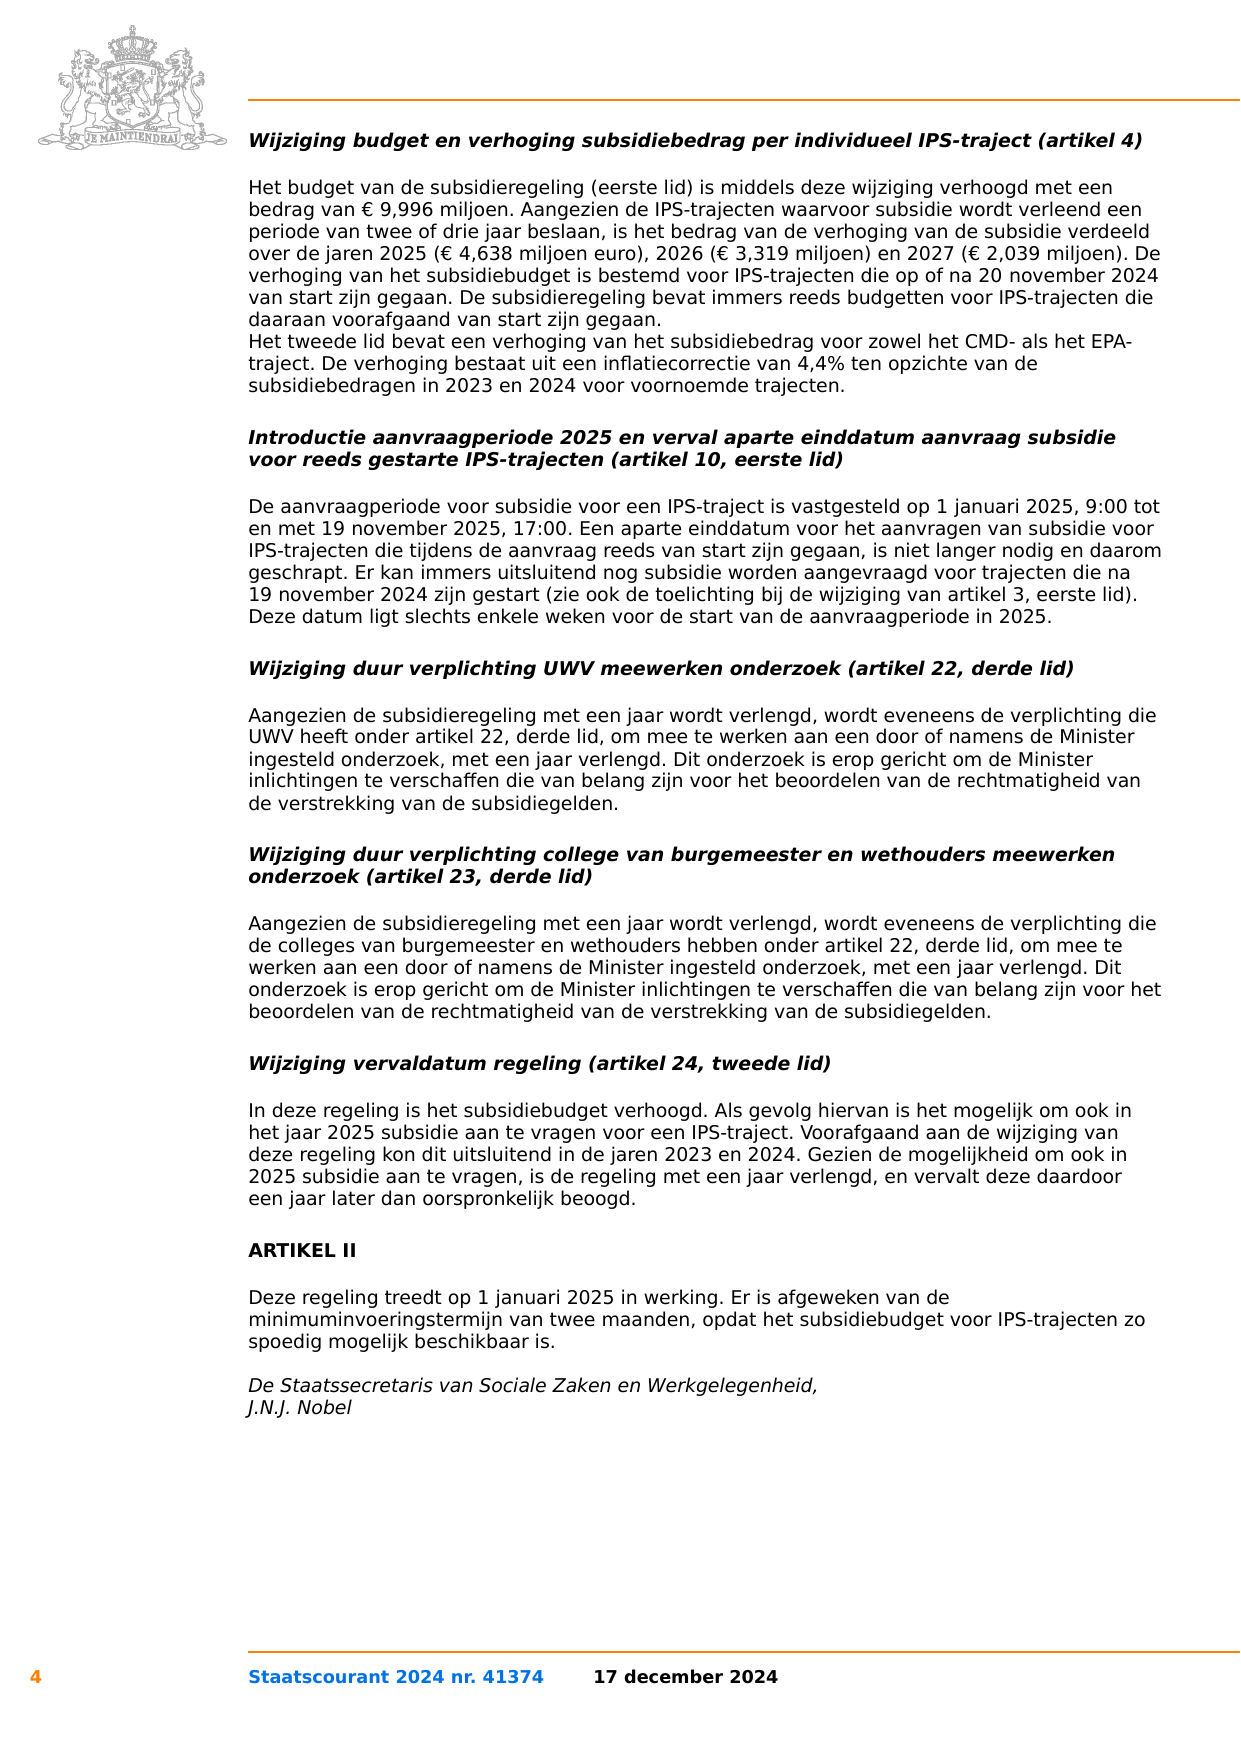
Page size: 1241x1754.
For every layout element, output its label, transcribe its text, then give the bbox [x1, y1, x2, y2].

subtitle Wijziging vervaldatum regeling (artikel 24, tweede lid) [248, 1053, 1163, 1075]
text Aangezien de subsidieregeling met een jaar wordt verlengd, wordt eveneens de verplichting die de colleges van burgemeester en wethouders hebben onder artikel 22, derde lid, om mee te werken aan een door of namens de Minister ingesteld onderzoek, met een jaar verlengd. Dit onderzoek is erop gericht om de Minister inlichtingen te verschaffen die van belang zijn voor het beoordelen van de rechtmatigheid van de verstrekking van de subsidiegelden. [248, 913, 1163, 1023]
subtitle Wijziging duur verplichting UWV meewerken onderzoek (artikel 22, derde lid) [248, 657, 1163, 679]
picture [38, 25, 227, 150]
text In deze regeling is het subsidiebudget verhoogd. Als gevolg hiervan is het mogelijk om ook in het jaar 2025 subsidie aan te vragen voor een IPS-traject. Voorafgaand aan de wijziging van deze regeling kon dit uitsluitend in de jaren 2023 en 2024. Gezien de mogelijkheid om ook in 2025 subsidie aan te vragen, is de regeling met een jaar verlengd, en vervalt deze daardoor een jaar later dan oorspronkelijk beoogd. [248, 1100, 1163, 1210]
text Het tweede lid bevat een verhoging van het subsidiebedrag voor zowel het CMD- als het EPA-traject. De verhoging bestaat uit een inflatiecorrectie van 4,4% ten opzichte van de subsidiebedragen in 2023 en 2024 voor voornoemde trajecten. [248, 331, 1163, 397]
subtitle Wijziging budget en verhoging subsidiebedrag per individueel IPS-traject (artikel 4) [248, 130, 1163, 152]
text Aangezien de subsidieregeling met een jaar wordt verlengd, wordt eveneens de verplichting die UWV heeft onder artikel 22, derde lid, om mee te werken aan een door of namens de Minister ingesteld onderzoek, met een jaar verlengd. Dit onderzoek is erop gericht om de Minister inlichtingen te verschaffen die van belang zijn voor het beoordelen van de rechtmatigheid van de verstrekking van de subsidiegelden. [248, 704, 1163, 814]
text De Staatssecretaris van Sociale Zaken en Werkgelegenheid, J.N.J. Nobel [248, 1375, 1163, 1419]
text Het budget van de subsidieregeling (eerste lid) is middels deze wijziging verhoogd met een bedrag van € 9,996 miljoen. Aangezien de IPS-trajecten waarvoor subsidie wordt verleend een periode van twee of drie jaar beslaan, is het bedrag van de verhoging van de subsidie verdeeld over de jaren 2025 (€ 4,638 miljoen euro), 2026 (€ 3,319 miljoen) en 2027 (€ 2,039 miljoen). De verhoging van het subsidiebudget is bestemd voor IPS-trajecten die op of na 20 november 2024 van start zijn gegaan. De subsidieregeling bevat immers reeds budgetten voor IPS-trajecten die daaraan voorafgaand van start zijn gegaan. [248, 177, 1163, 331]
subtitle Wijziging duur verplichting college van burgemeester en wethouders meewerken onderzoek (artikel 23, derde lid) [248, 844, 1163, 888]
text De aanvraagperiode voor subsidie voor een IPS-traject is vastgesteld op 1 januari 2025, 9:00 tot en met 19 november 2025, 17:00. Een aparte einddatum voor het aanvragen van subsidie voor IPS-trajecten die tijdens de aanvraag reeds van start zijn gegaan, is niet langer nodig en daarom geschrapt. Er kan immers uitsluitend nog subsidie worden aangevraagd voor trajecten die na 19 november 2024 zijn gestart (zie ook de toelichting bij de wijziging van artikel 3, eerste lid). Deze datum ligt slechts enkele weken voor de start van de aanvraagperiode in 2025. [248, 496, 1163, 627]
subtitle Introductie aanvraagperiode 2025 en verval aparte einddatum aanvraag subsidie voor reeds gestarte IPS-trajecten (artikel 10, eerste lid) [248, 427, 1163, 471]
subtitle ARTIKEL II [248, 1240, 1163, 1262]
text Deze regeling treedt op 1 januari 2025 in werking. Er is afgeweken van de minimuminvoeringstermijn van twee maanden, opdat het subsidiebudget voor IPS-trajecten zo spoedig mogelijk beschikbaar is. [248, 1287, 1163, 1353]
